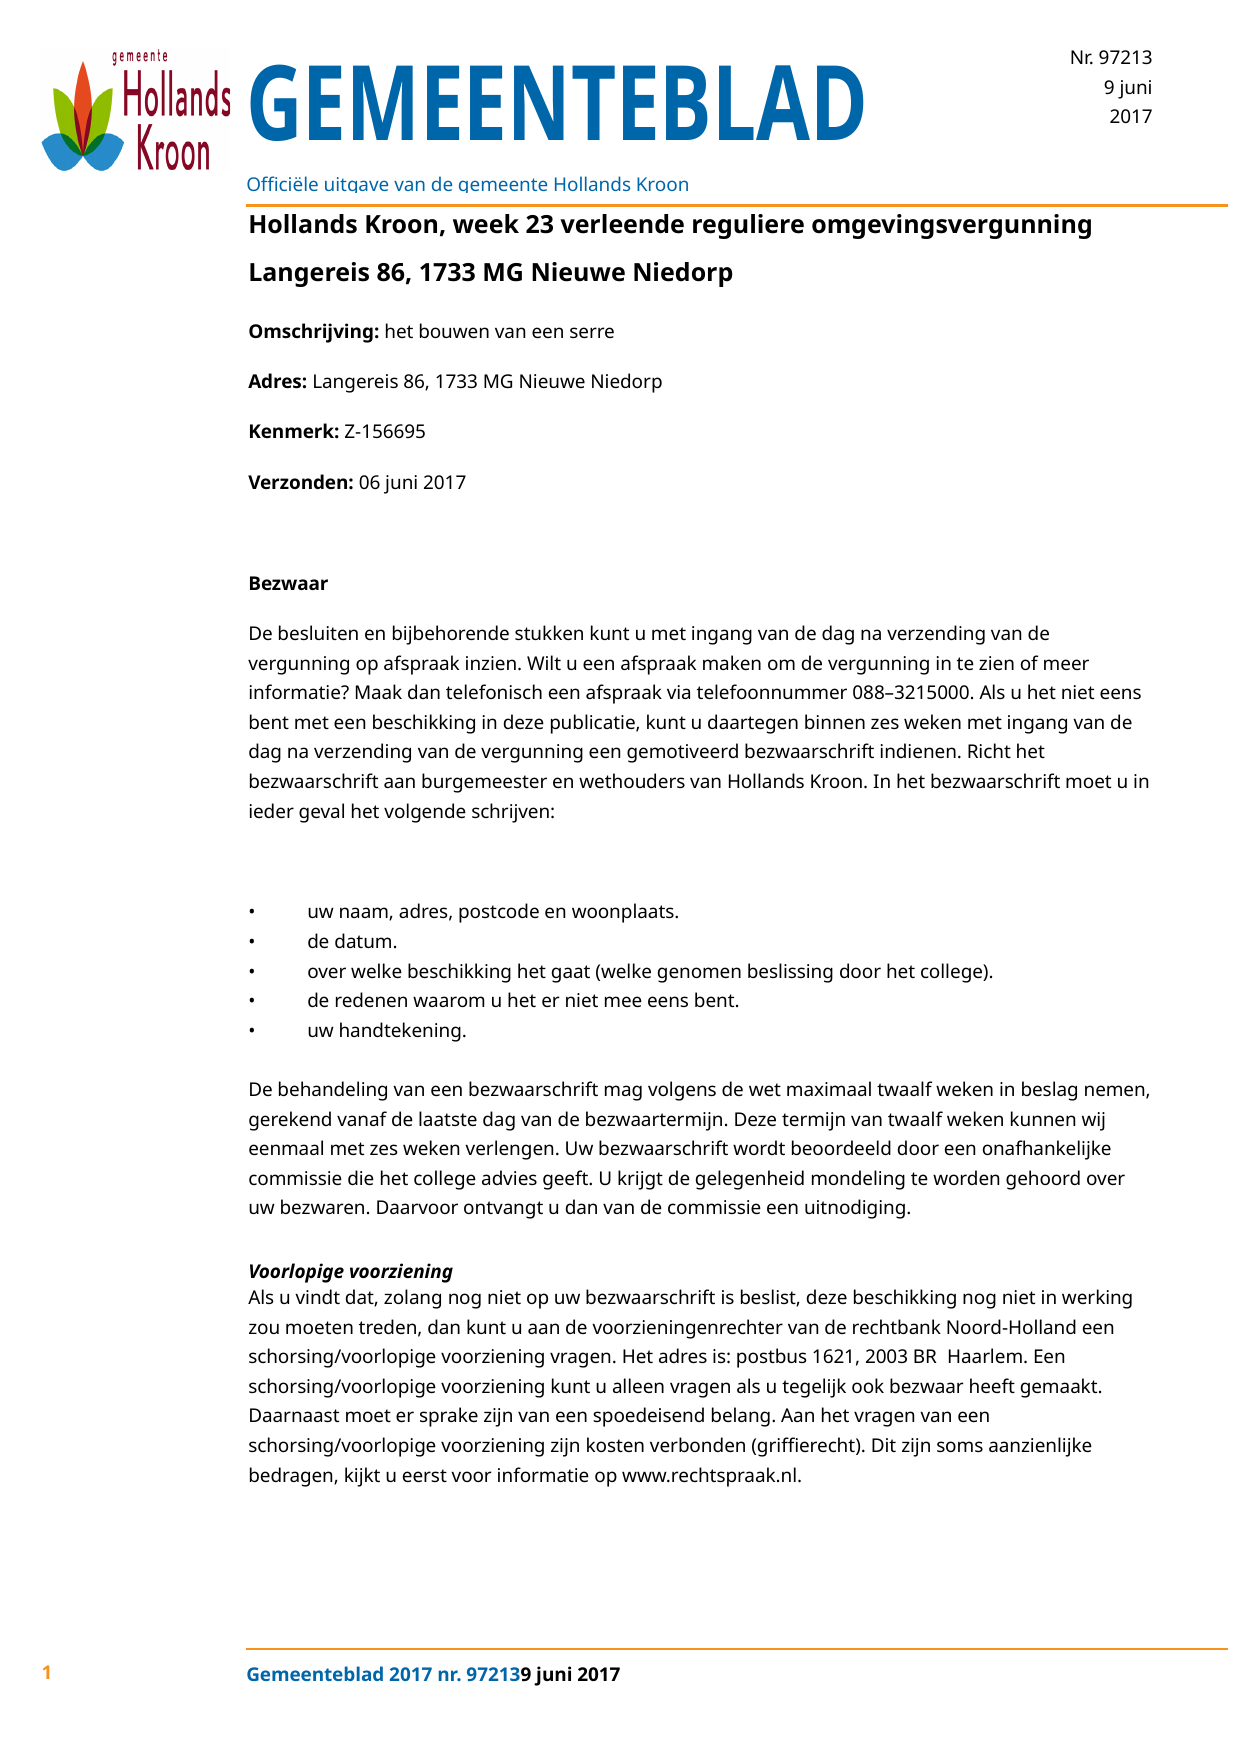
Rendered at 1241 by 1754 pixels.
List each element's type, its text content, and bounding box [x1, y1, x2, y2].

list uw handtekening. [248, 1017, 1152, 1043]
list de datum. [248, 928, 1152, 954]
text Verzonden: 06 juni 2017 [248, 469, 1152, 495]
text Kenmerk: Z-156695 [248, 419, 1152, 444]
text De behandeling van een bezwaarschrift mag volgens de wet maximaal twaalf weken in beslag nemen, gerekend vanaf de laatste dag van de bezwaartermijn. Deze termijn van twaalf weken kunnen wij eenmaal met zes weken verlengen. Uw bezwaarschrift wordt beoordeeld door een onafhankelijke commissie die het college advies geeft. U krijgt de gelegenheid mondeling te worden gehoord over uw bezwaren. Daarvoor ontvangt u dan van de commissie een uitnodiging. [248, 1076, 1152, 1220]
text Hollands Kroon, week 23 verleende reguliere omgevingsvergunning Langereis 86, 1733 MG Nieuwe Niedorp [248, 207, 1152, 288]
picture [41, 47, 231, 172]
list de redenen waarom u het er niet mee eens bent. [248, 987, 1152, 1013]
text Bezwaar [248, 570, 1152, 596]
list over welke beschikking het gaat (welke genomen beslissing door het college). [248, 958, 1152, 984]
text Adres: Langereis 86, 1733 MG Nieuwe Niedorp [248, 368, 1152, 394]
text Omschrijving: het bouwen van een serre [248, 318, 1152, 344]
text Voorlopige voorziening [248, 1258, 1152, 1284]
list uw naam, adres, postcode en woonplaats. [248, 899, 1152, 924]
text De besluiten en bijbehorende stukken kunt u met ingang van de dag na verzending van de vergunning op afspraak inzien. Wilt u een afspraak maken om de vergunning in te zien of meer informatie? Maak dan telefonisch een afspraak via telefoonnummer 088–3215000. Als u het niet eens bent met een beschikking in deze publicatie, kunt u daartegen binnen zes weken met ingang van de dag na verzending van de vergunning een gemotiveerd bezwaarschrift indienen. Richt het bezwaarschrift aan burgemeester en wethouders van Hollands Kroon. In het bezwaarschrift moet u in ieder geval het volgende schrijven: [248, 620, 1152, 824]
text Als u vindt dat, zolang nog niet op uw bezwaarschrift is beslist, deze beschikking nog niet in werking zou moeten treden, dan kunt u aan de voorzieningenrechter van de rechtbank Noord-Holland een schorsing/voorlopige voorziening vragen. Het adres is: postbus 1621, 2003 BR Haarlem. Een schorsing/voorlopige voorziening kunt u alleen vragen als u tegelijk ook bezwaar heeft gemaakt. Daarnaast moet er sprake zijn van een spoedeisend belang. Aan het vragen van een schorsing/voorlopige voorziening zijn kosten verbonden (griffierecht). Dit zijn soms aanzienlijke bedragen, kijkt u eerst voor informatie op www.rechtspraak.nl. [248, 1284, 1152, 1487]
